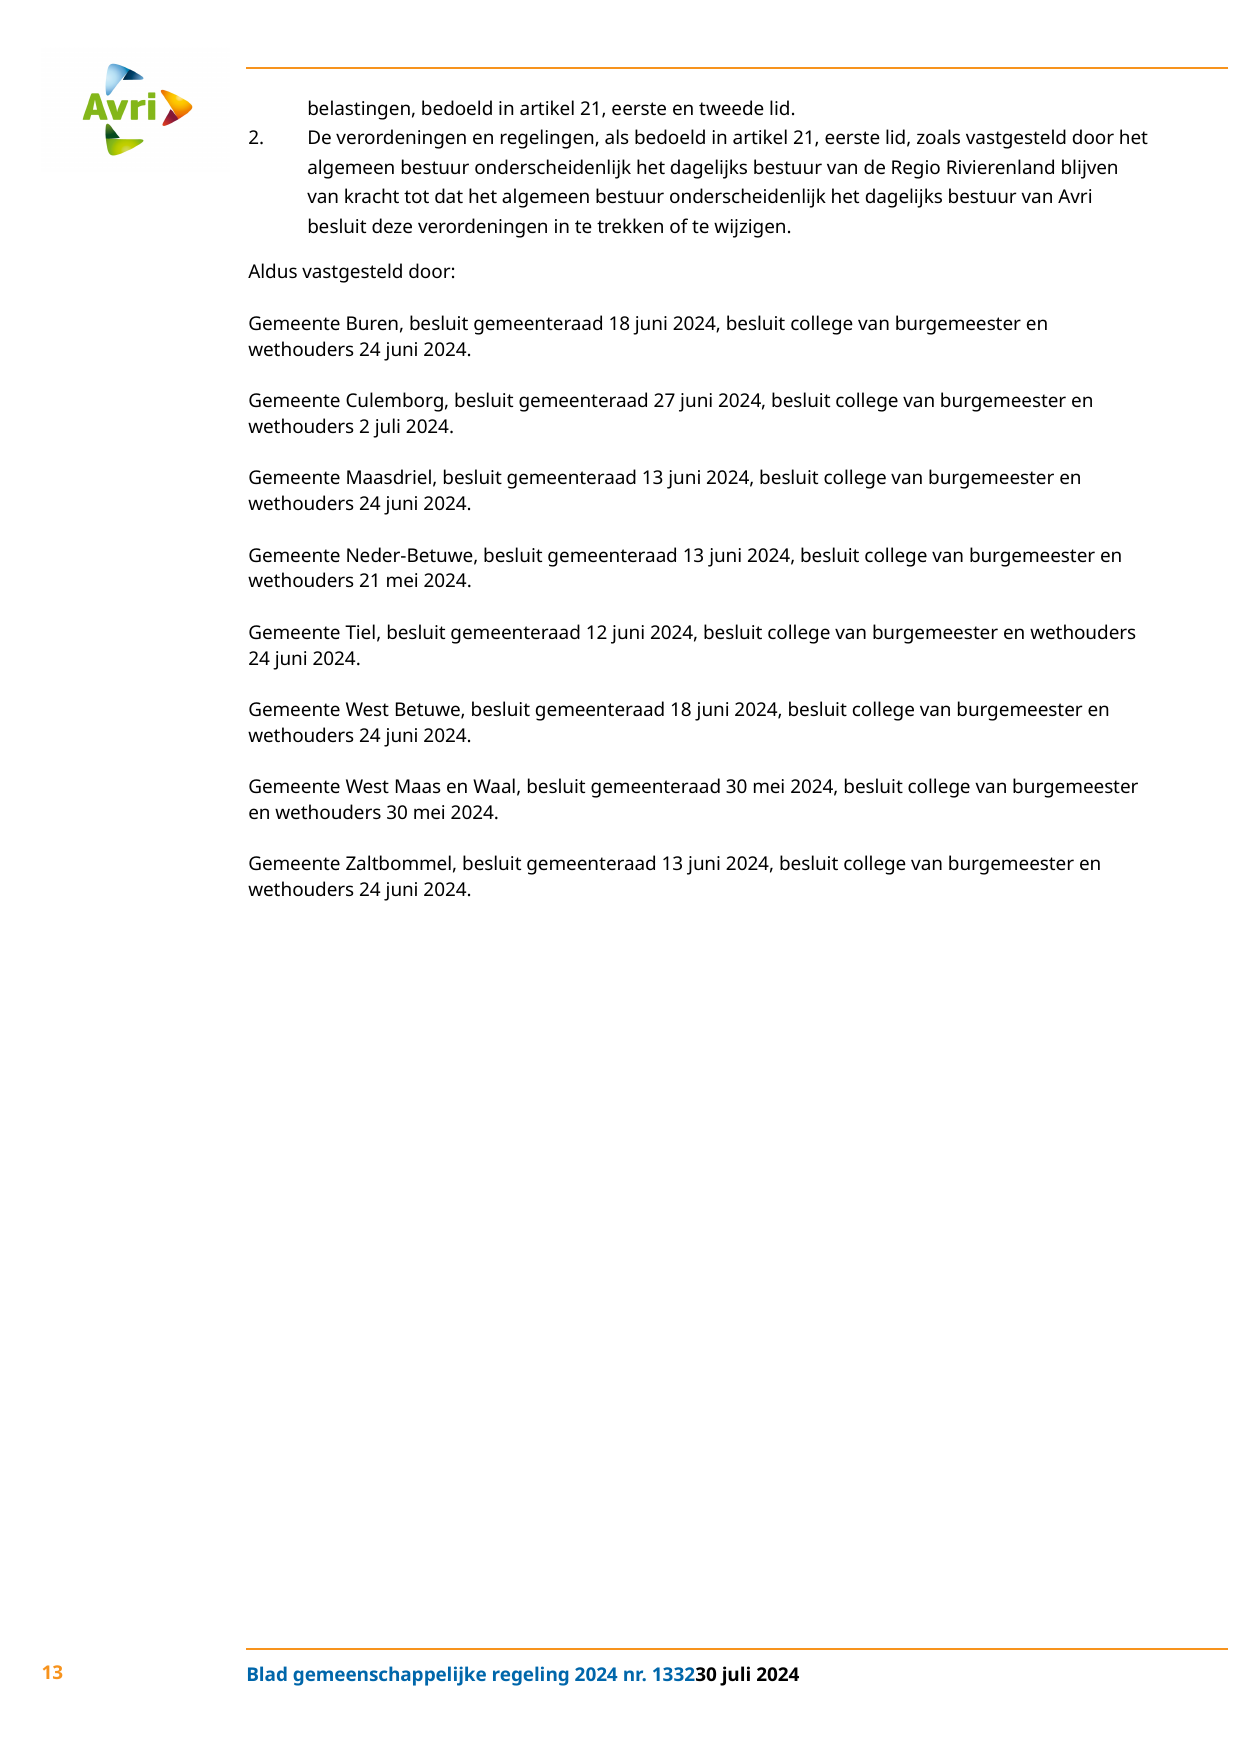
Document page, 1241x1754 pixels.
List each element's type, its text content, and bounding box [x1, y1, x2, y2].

text Gemeente Maasdriel, besluit gemeenteraad 13 juni 2024, besluit college van burgemeester en wethouders 24 juni 2024. [248, 464, 1152, 516]
text Gemeente Neder-Betuwe, besluit gemeenteraad 13 juni 2024, besluit college van burgemeester en wethouders 21 mei 2024. [248, 542, 1152, 593]
text Gemeente West Maas en Waal, besluit gemeenteraad 30 mei 2024, besluit college van burgemeester en wethouders 30 mei 2024. [248, 773, 1152, 825]
list belastingen, bedoeld in artikel 21, eerste en tweede lid. [248, 95, 1152, 121]
text Gemeente Zaltbommel, besluit gemeenteraad 13 juni 2024, besluit college van burgemeester en wethouders 24 juni 2024. [248, 851, 1152, 902]
text Gemeente Culemborg, besluit gemeenteraad 27 juni 2024, besluit college van burgemeester en wethouders 2 juli 2024. [248, 387, 1152, 439]
text Gemeente Tiel, besluit gemeenteraad 12 juni 2024, besluit college van burgemeester en wethouders 24 juni 2024. [248, 619, 1152, 670]
text Gemeente West Betuwe, besluit gemeenteraad 18 juni 2024, besluit college van burgemeester en wethouders 24 juni 2024. [248, 696, 1152, 748]
text Gemeente Buren, besluit gemeenteraad 18 juni 2024, besluit college van burgemeester en wethouders 24 juni 2024. [248, 310, 1152, 362]
list De verordeningen en regelingen, als bedoeld in artikel 21, eerste lid, zoals vastgesteld door het algemeen bestuur onderscheidenlijk het dagelijks bestuur van de Regio Rivierenland blijven van kracht tot dat het algemeen bestuur onderscheidenlijk het dagelijks bestuur van Avri besluit deze verordeningen in te trekken of te wijzigen. [248, 124, 1152, 239]
text Aldus vastgesteld door: [248, 259, 1152, 284]
picture [41, 47, 231, 172]
